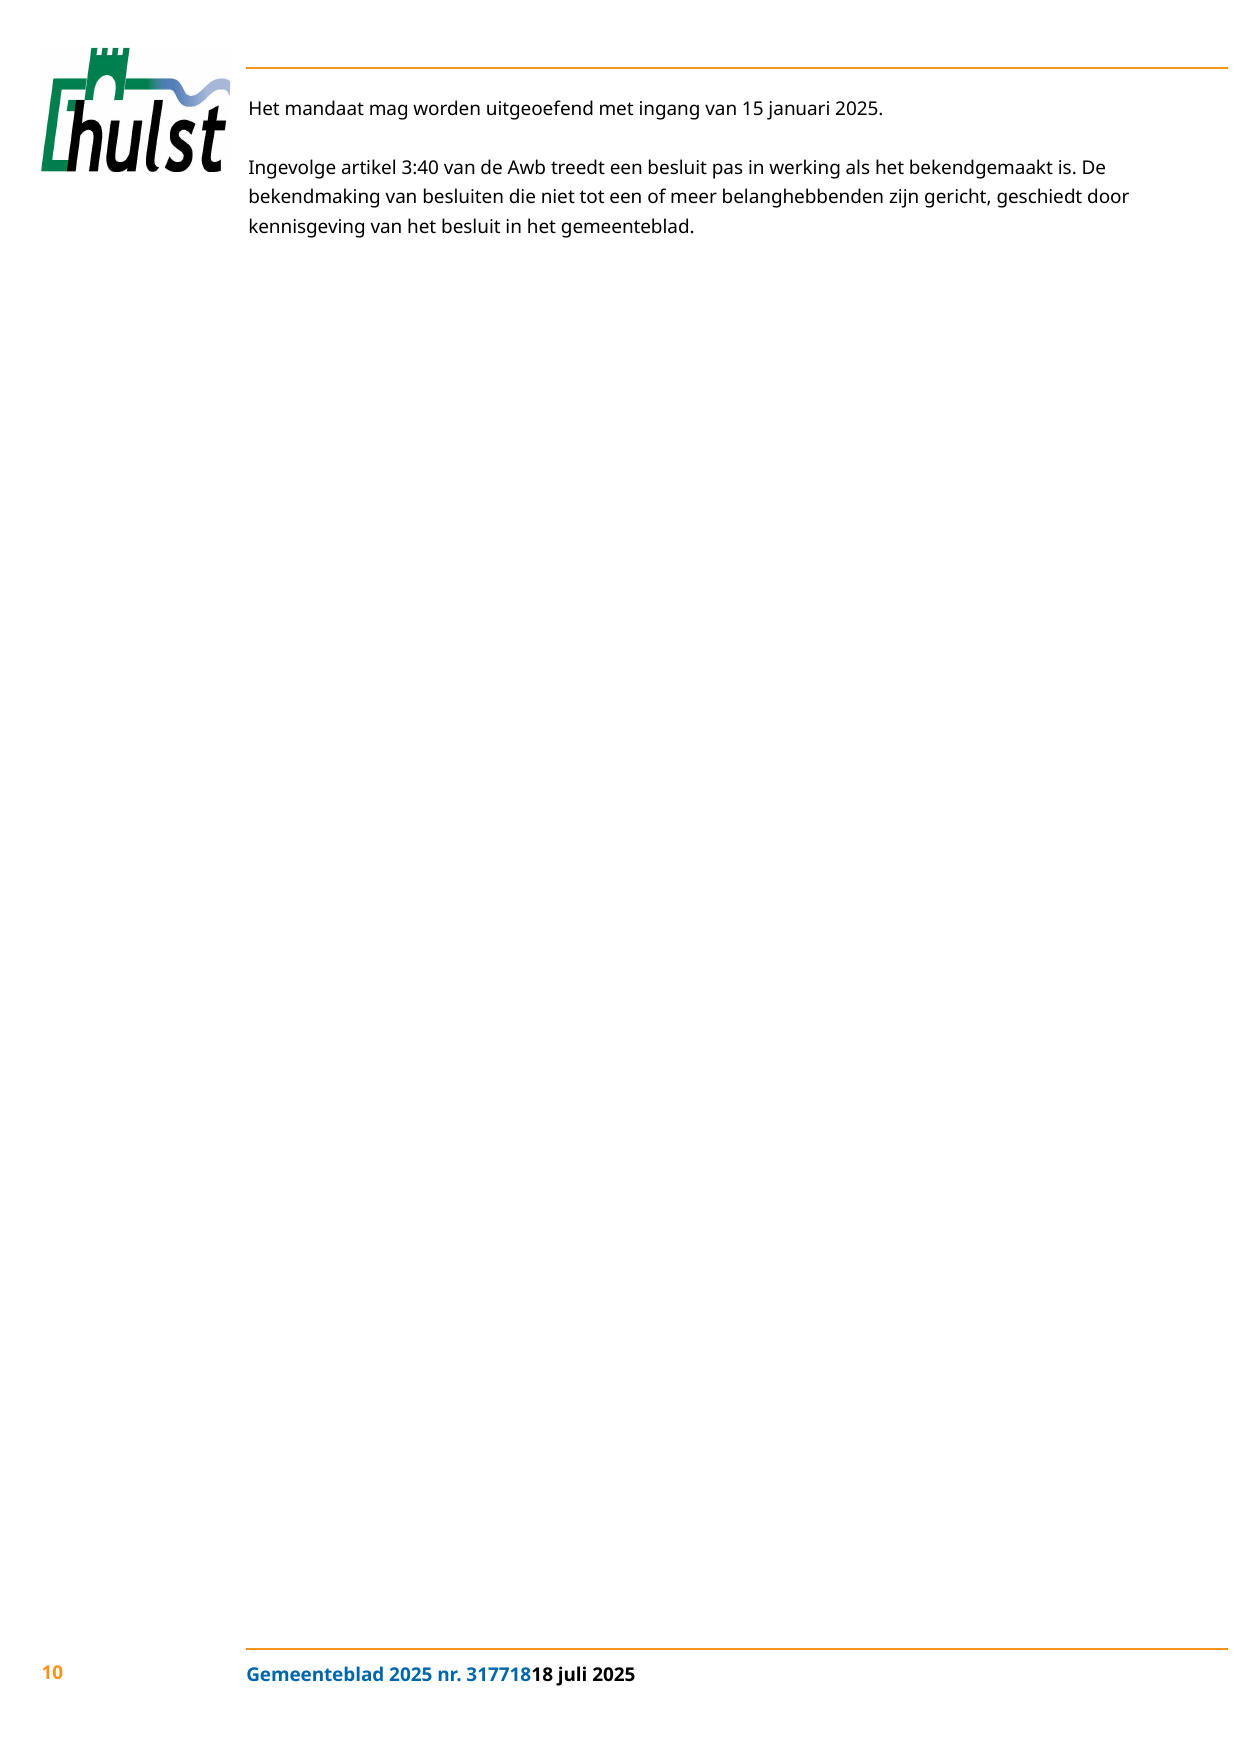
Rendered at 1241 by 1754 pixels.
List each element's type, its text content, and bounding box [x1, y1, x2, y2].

text Ingevolge artikel 3:40 van de Awb treedt een besluit pas in werking als het bekendgemaakt is. De bekendmaking van besluiten die niet tot een of meer belanghebbenden zijn gericht, geschiedt door kennisgeving van het besluit in het gemeenteblad. [248, 154, 1152, 239]
picture [41, 47, 231, 172]
text Het mandaat mag worden uitgeoefend met ingang van 15 januari 2025. [248, 95, 1152, 121]
